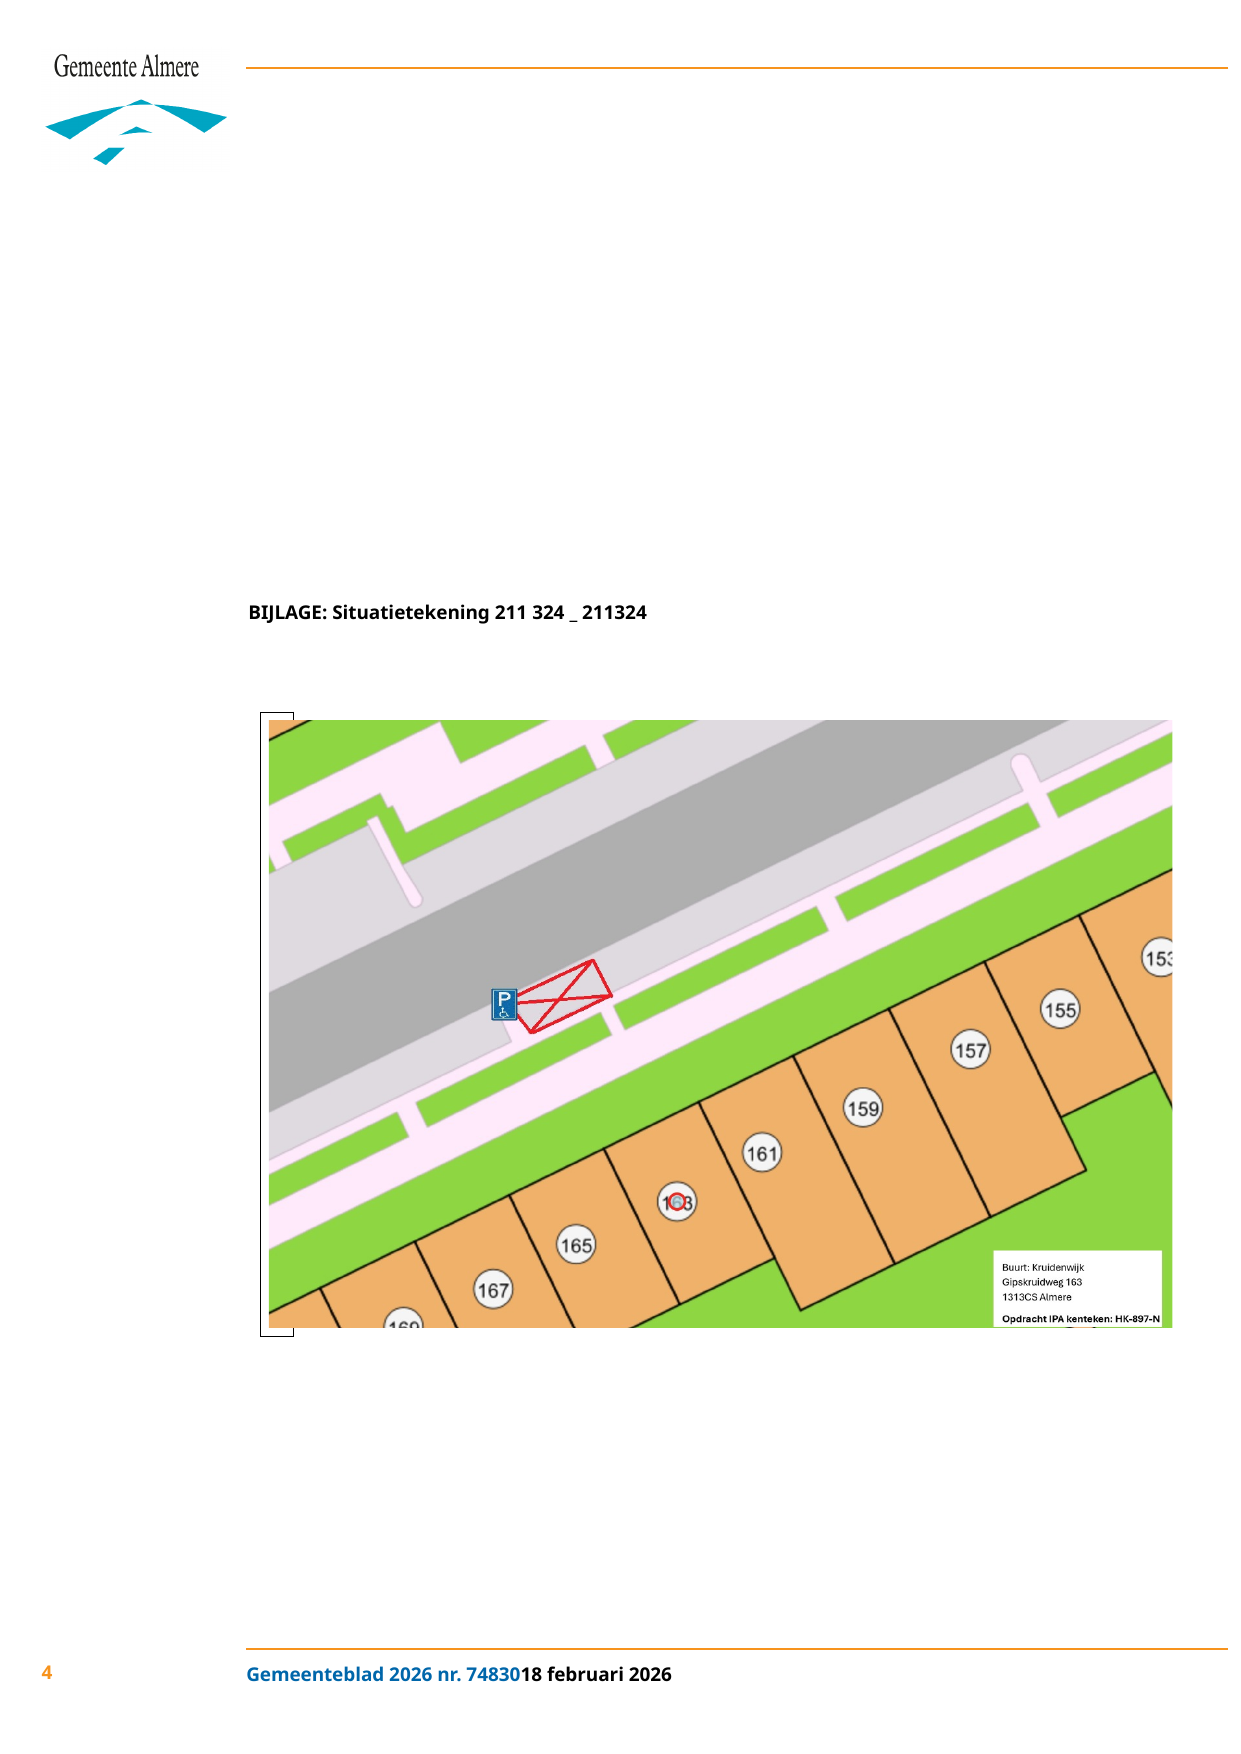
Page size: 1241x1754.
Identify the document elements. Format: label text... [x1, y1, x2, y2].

text BIJLAGE: Situatietekening 211 324 _ 211324 [248, 599, 1152, 625]
picture [41, 47, 231, 172]
picture [268, 720, 1173, 1328]
